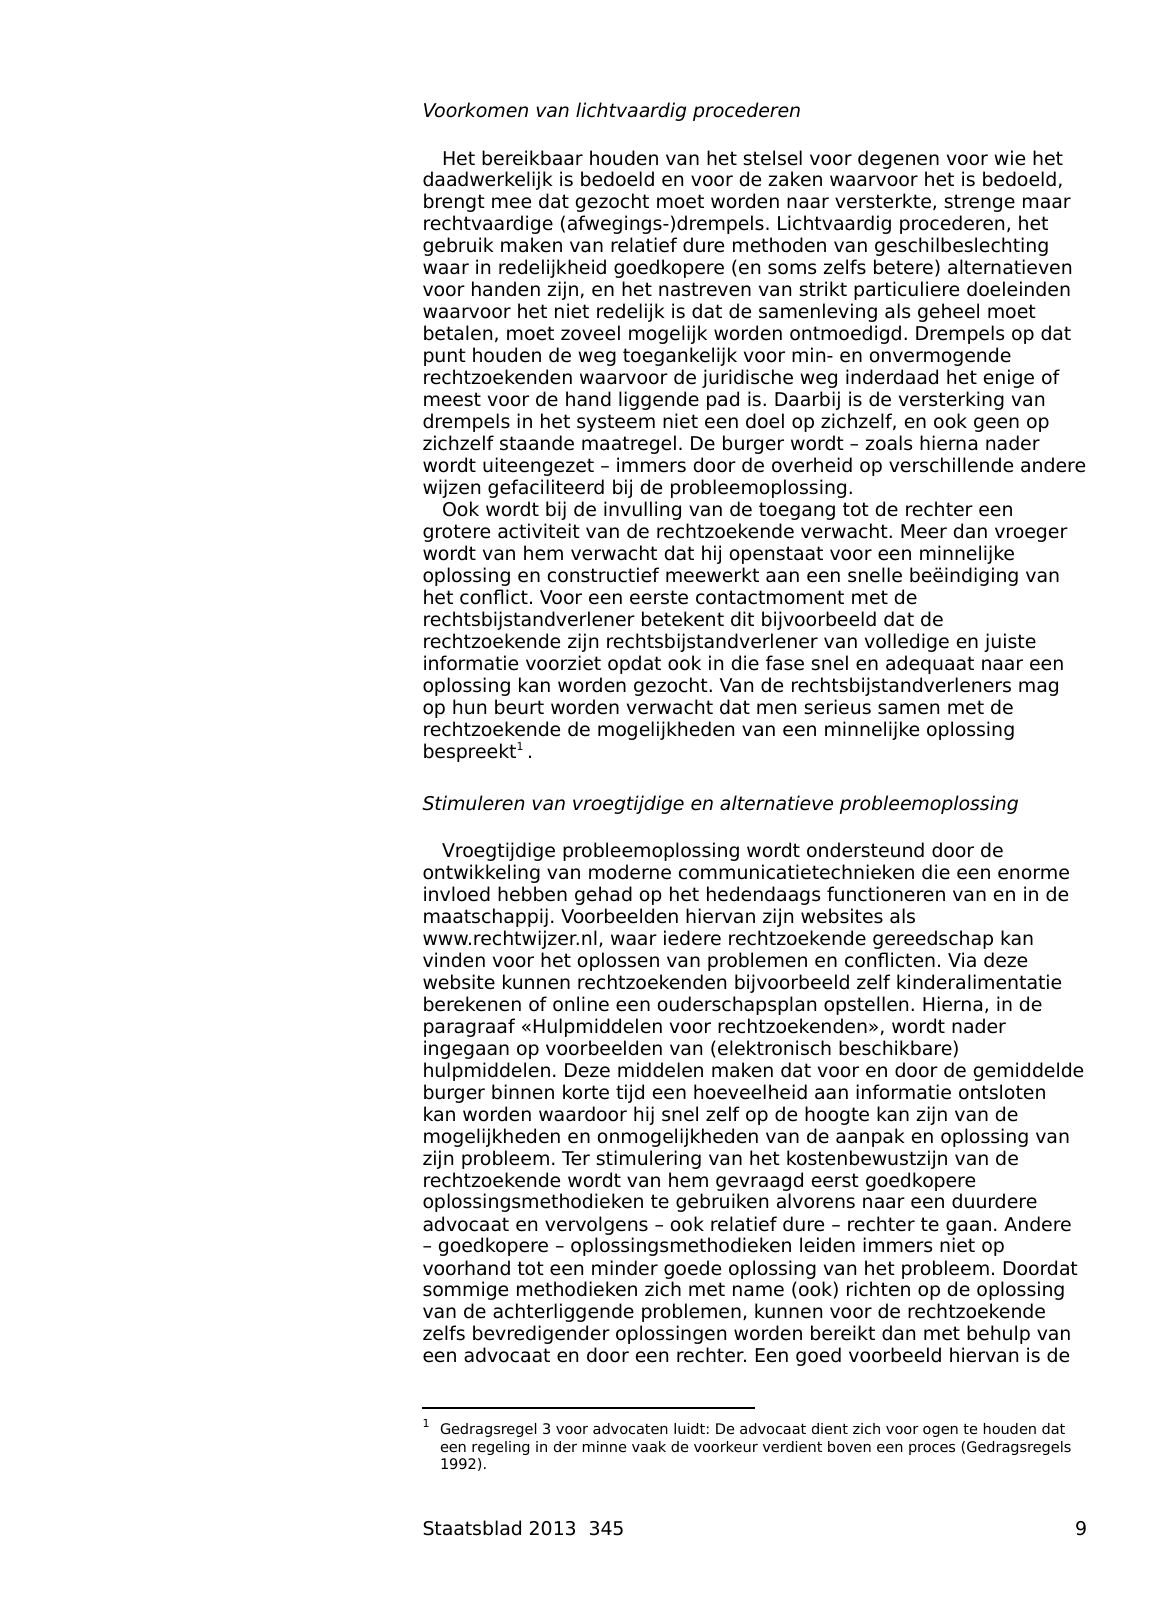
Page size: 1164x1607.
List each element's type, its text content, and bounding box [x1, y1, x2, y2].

text Het bereikbaar houden van het stelsel voor degenen voor wie het daadwerkelijk is bedoeld en voor de zaken waarvoor het is bedoeld, brengt mee dat gezocht moet worden naar versterkte, strenge maar rechtvaardige (afwegings-)drempels. Lichtvaardig procederen, het gebruik maken van relatief dure methoden van geschilbeslechting waar in redelijkheid goedkopere (en soms zelfs betere) alternatieven voor handen zijn, en het nastreven van strikt particuliere doeleinden waarvoor het niet redelijk is dat de samenleving als geheel moet betalen, moet zoveel mogelijk worden ontmoedigd. Drempels op dat punt houden de weg toegankelijk voor min- en onvermogende rechtzoekenden waarvoor de juridische weg inderdaad het enige of meest voor de hand liggende pad is. Daarbij is de versterking van drempels in het systeem niet een doel op zichzelf, en ook geen op zichzelf staande maatregel. De burger wordt – zoals hierna nader wordt uiteengezet – immers door de overheid op verschillende andere wijzen gefaciliteerd bij de probleemoplossing. [422, 147, 1087, 499]
subtitle Stimuleren van vroegtijdige en alternatieve probleemoplossing [422, 793, 1087, 815]
subtitle Voorkomen van lichtvaardig procederen [422, 100, 1087, 122]
text Ook wordt bij de invulling van de toegang tot de rechter een grotere activiteit van de rechtzoekende verwacht. Meer dan vroeger wordt van hem verwacht dat hij openstaat voor een minnelijke oplossing en constructief meewerkt aan een snelle beëindiging van het conflict. Voor een eerste contactmoment met de rechtsbijstandverlener betekent dit bijvoorbeeld dat de rechtzoekende zijn rechtsbijstandverlener van volledige en juiste informatie voorziet opdat ook in die fase snel en adequaat naar een oplossing kan worden gezocht. Van de rechtsbijstandverleners mag op hun beurt worden verwacht dat men serieus samen met de rechtzoekende de mogelijkheden van een minnelijke oplossing bespreekt. [422, 499, 1087, 763]
text Vroegtijdige probleemoplossing wordt ondersteund door de ontwikkeling van moderne communicatietechnieken die een enorme invloed hebben gehad op het hedendaags functioneren van en in de maatschappij. Voorbeelden hiervan zijn websites als www.rechtwijzer.nl, waar iedere rechtzoekende gereedschap kan vinden voor het oplossen van problemen en conflicten. Via deze website kunnen rechtzoekenden bijvoorbeeld zelf kinderalimentatie berekenen of online een ouderschapsplan opstellen. Hierna, in de paragraaf «Hulpmiddelen voor rechtzoekenden», wordt nader ingegaan op voorbeelden van (elektronisch beschikbare) hulpmiddelen. Deze middelen maken dat voor en door de gemiddelde burger binnen korte tijd een hoeveelheid aan informatie ontsloten kan worden waardoor hij snel zelf op de hoogte kan zijn van de mogelijkheden en onmogelijkheden van de aanpak en oplossing van zijn probleem. Ter stimulering van het kostenbewustzijn van de rechtzoekende wordt van hem gevraagd eerst goedkopere oplossingsmethodieken te gebruiken alvorens naar een duurdere advocaat en vervolgens – ook relatief dure – rechter te gaan. Andere – goedkopere – oplossingsmethodieken leiden immers niet op voorhand tot een minder goede oplossing van het probleem. Doordat sommige methodieken zich met name (ook) richten op de oplossing van de achterliggende problemen, kunnen voor de rechtzoekende zelfs bevredigender oplossingen worden bereikt dan met behulp van een advocaat en door een rechter. Een goed voorbeeld hiervan is de [422, 840, 1087, 1367]
text Gedragsregel 3 voor advocaten luidt: De advocaat dient zich voor ogen te houden dat een regeling in der minne vaak de voorkeur verdient boven een proces (Gedragsregels 1992). [422, 1417, 1087, 1473]
